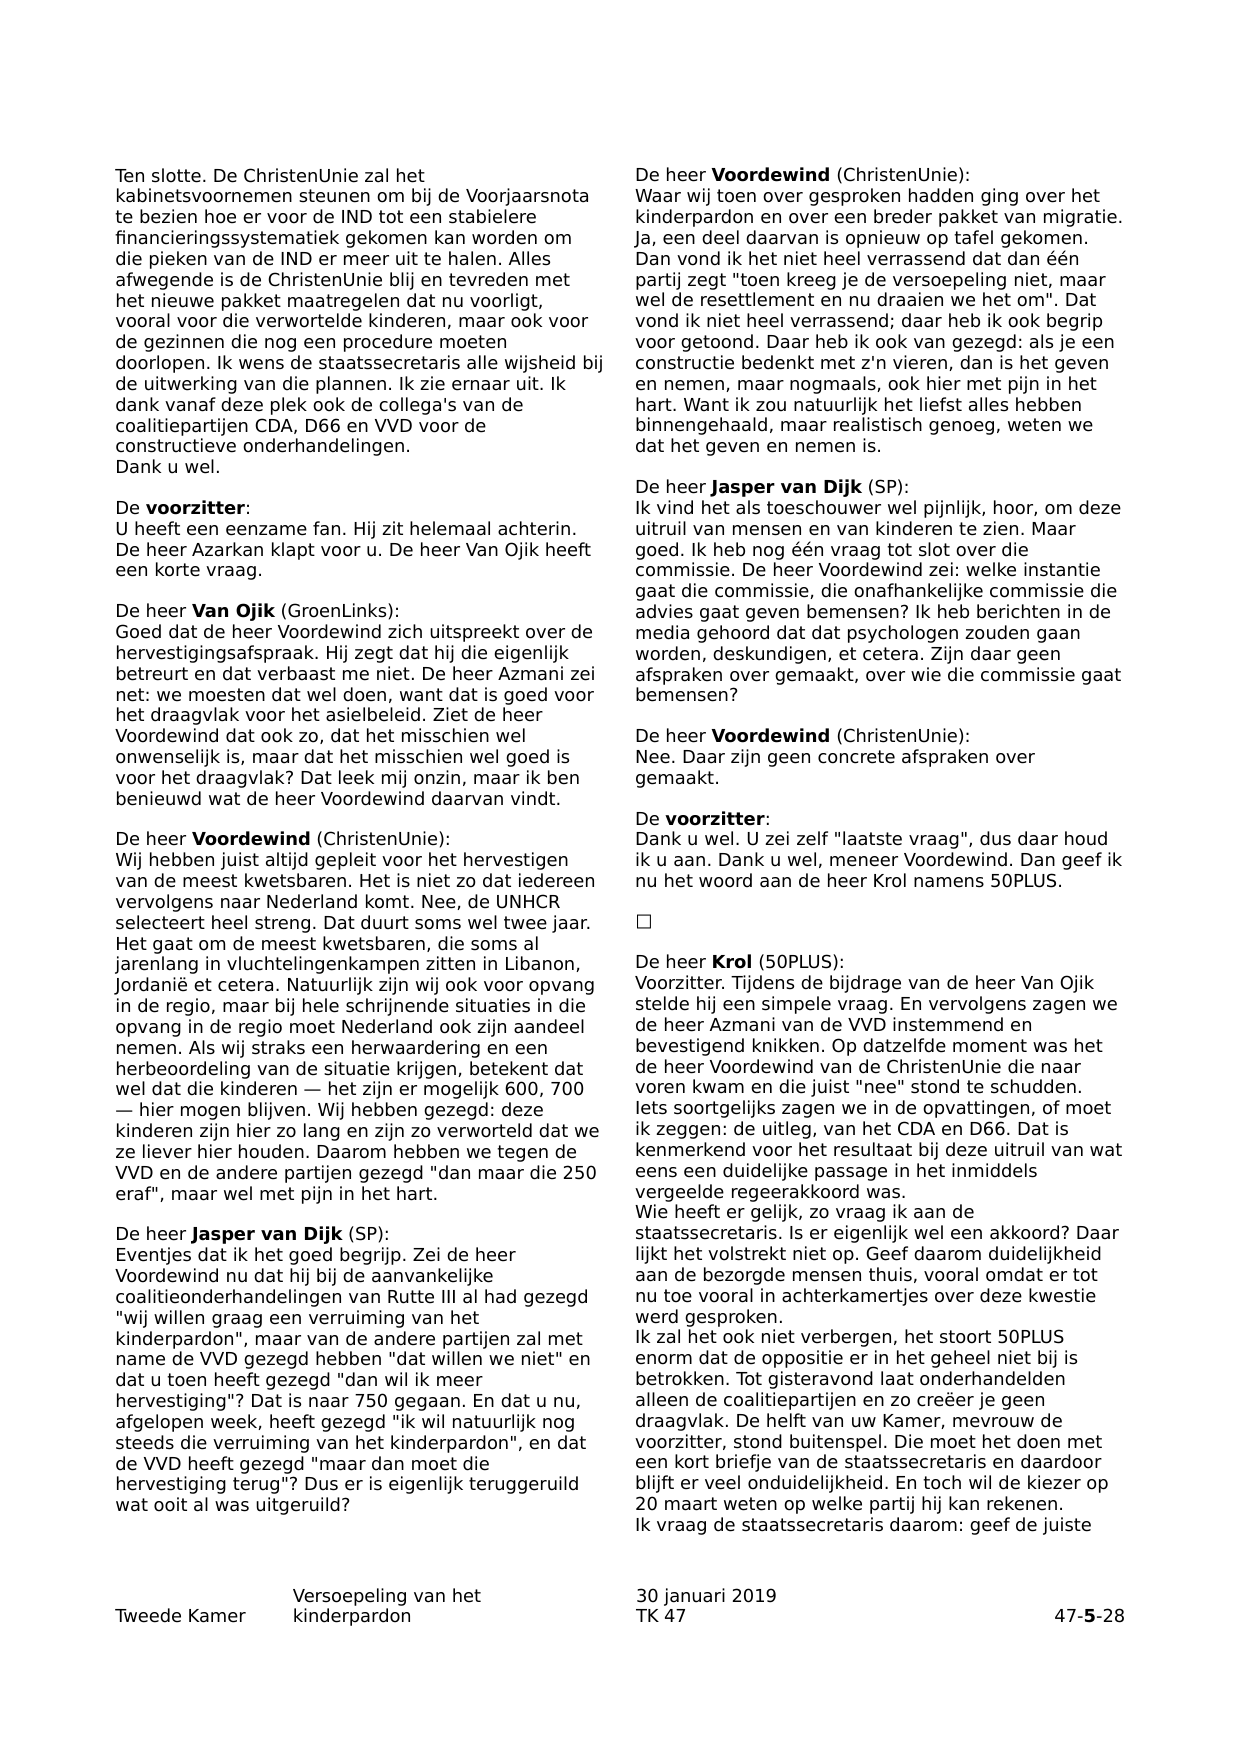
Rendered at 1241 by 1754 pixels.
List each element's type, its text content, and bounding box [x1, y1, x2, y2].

text De voorzitter: [115, 498, 605, 518]
text De heer Van Ojik (GroenLinks): [115, 601, 605, 622]
text U heeft een eenzame fan. Hij zit helemaal achterin. De heer Azarkan klapt voor u. De heer Van Ojik heeft een korte vraag. [115, 518, 605, 581]
text De heer Voordewind (ChristenUnie): [635, 165, 1125, 186]
text Dank u wel. [115, 457, 605, 478]
text Dank u wel. U zei zelf "laatste vraag", dus daar houd ik u aan. Dank u wel, meneer Voordewind. Dan geef ik nu het woord aan de heer Krol namens 50PLUS. [635, 829, 1125, 892]
text Voorzitter. Tijdens de bijdrage van de heer Van Ojik stelde hij een simpele vraag. En vervolgens zagen we de heer Azmani van de VVD instemmend en bevestigend knikken. Op datzelfde moment was het de heer Voordewind van de ChristenUnie die naar voren kwam en die juist "nee" stond te schudden. [635, 973, 1125, 1098]
text Ik vind het als toeschouwer wel pijnlijk, hoor, om deze uitruil van mensen en van kinderen te zien. Maar goed. Ik heb nog één vraag tot slot over die commissie. De heer Voordewind zei: welke instantie gaat die commissie, die onafhankelijke commissie die advies gaat geven bemensen? Ik heb berichten in de media gehoord dat dat psychologen zouden gaan worden, deskundigen, et cetera. Zijn daar geen afspraken over gemaakt, over wie die commissie gaat bemensen? [635, 498, 1125, 706]
text Goed dat de heer Voordewind zich uitspreekt over de hervestigingsafspraak. Hij zegt dat hij die eigenlijk betreurt en dat verbaast me niet. De heer Azmani zei net: we moesten dat wel doen, want dat is goed voor het draagvlak voor het asielbeleid. Ziet de heer Voordewind dat ook zo, dat het misschien wel onwenselijk is, maar dat het misschien wel goed is voor het draagvlak? Dat leek mij onzin, maar ik ben benieuwd wat de heer Voordewind daarvan vindt. [115, 622, 605, 809]
text ⬜ [635, 912, 1125, 932]
text Wij hebben juist altijd gepleit voor het hervestigen van de meest kwetsbaren. Het is niet zo dat iedereen vervolgens naar Nederland komt. Nee, de UNHCR selecteert heel streng. Dat duurt soms wel twee jaar. Het gaat om de meest kwetsbaren, die soms al jarenlang in vluchtelingenkampen zitten in Libanon, Jordanië et cetera. Natuurlijk zijn wij ook voor opvang in de regio, maar bij hele schrijnende situaties in die opvang in de regio moet Nederland ook zijn aandeel nemen. Als wij straks een herwaardering en een herbeoordeling van de situatie krijgen, betekent dat wel dat die kinderen — het zijn er mogelijk 600, 700 — hier mogen blijven. Wij hebben gezegd: deze kinderen zijn hier zo lang en zijn zo verworteld dat we ze liever hier houden. Daarom hebben we tegen de VVD en de andere partijen gezegd "dan maar die 250 eraf", maar wel met pijn in het hart. [115, 850, 605, 1204]
text De voorzitter: [635, 808, 1125, 829]
text Ik vraag de staatssecretaris daarom: geef de juiste [635, 1515, 1125, 1536]
text De heer Voordewind (ChristenUnie): [635, 726, 1125, 747]
text Ten slotte. De ChristenUnie zal het kabinetsvoornemen steunen om bij de Voorjaarsnota te bezien hoe er voor de IND tot een stabielere financieringssystematiek gekomen kan worden om die pieken van de IND er meer uit te halen. Alles afwegende is de ChristenUnie blij en tevreden met het nieuwe pakket maatregelen dat nu voorligt, vooral voor die verwortelde kinderen, maar ook voor de gezinnen die nog een procedure moeten doorlopen. Ik wens de staatssecretaris alle wijsheid bij de uitwerking van die plannen. Ik zie ernaar uit. Ik dank vanaf deze plek ook de collega's van de coalitiepartijen CDA, D66 en VVD voor de constructieve onderhandelingen. [115, 165, 605, 457]
text Waar wij toen over gesproken hadden ging over het kinderpardon en over een breder pakket van migratie. Ja, een deel daarvan is opnieuw op tafel gekomen. Dan vond ik het niet heel verrassend dat dan één partij zegt "toen kreeg je de versoepeling niet, maar wel de resettlement en nu draaien we het om". Dat vond ik niet heel verrassend; daar heb ik ook begrip voor getoond. Daar heb ik ook van gezegd: als je een constructie bedenkt met z'n vieren, dan is het geven en nemen, maar nogmaals, ook hier met pijn in het hart. Want ik zou natuurlijk het liefst alles hebben binnengehaald, maar realistisch genoeg, weten we dat het geven en nemen is. [635, 186, 1125, 457]
text Ik zal het ook niet verbergen, het stoort 50PLUS enorm dat de oppositie er in het geheel niet bij is betrokken. Tot gisteravond laat onderhandelden alleen de coalitiepartijen en zo creëer je geen draagvlak. De helft van uw Kamer, mevrouw de voorzitter, stond buitenspel. Die moet het doen met een kort briefje van de staatssecretaris en daardoor blijft er veel onduidelijkheid. En toch wil de kiezer op 20 maart weten op welke partij hij kan rekenen. [635, 1327, 1125, 1515]
text De heer Jasper van Dijk (SP): [115, 1224, 605, 1245]
text Nee. Daar zijn geen concrete afspraken over gemaakt. [635, 747, 1125, 788]
text Eventjes dat ik het goed begrijp. Zei de heer Voordewind nu dat hij bij de aanvankelijke coalitieonderhandelingen van Rutte III al had gezegd "wij willen graag een verruiming van het kinderpardon", maar van de andere partijen zal met name de VVD gezegd hebben "dat willen we niet" en dat u toen heeft gezegd "dan wil ik meer hervestiging"? Dat is naar 750 gegaan. En dat u nu, afgelopen week, heeft gezegd "ik wil natuurlijk nog steeds die verruiming van het kinderpardon", en dat de VVD heeft gezegd "maar dan moet die hervestiging terug"? Dus er is eigenlijk teruggeruild wat ooit al was uitgeruild? [115, 1245, 605, 1516]
text Iets soortgelijks zagen we in de opvattingen, of moet ik zeggen: de uitleg, van het CDA en D66. Dat is kenmerkend voor het resultaat bij deze uitruil van wat eens een duidelijke passage in het inmiddels vergeelde regeerakkoord was. [635, 1098, 1125, 1202]
text De heer Krol (50PLUS): [635, 952, 1125, 973]
text De heer Voordewind (ChristenUnie): [115, 829, 605, 850]
text De heer Jasper van Dijk (SP): [635, 477, 1125, 498]
text Wie heeft er gelijk, zo vraag ik aan de staatssecretaris. Is er eigenlijk wel een akkoord? Daar lijkt het volstrekt niet op. Geef daarom duidelijkheid aan de bezorgde mensen thuis, vooral omdat er tot nu toe vooral in achterkamertjes over deze kwestie werd gesproken. [635, 1202, 1125, 1327]
